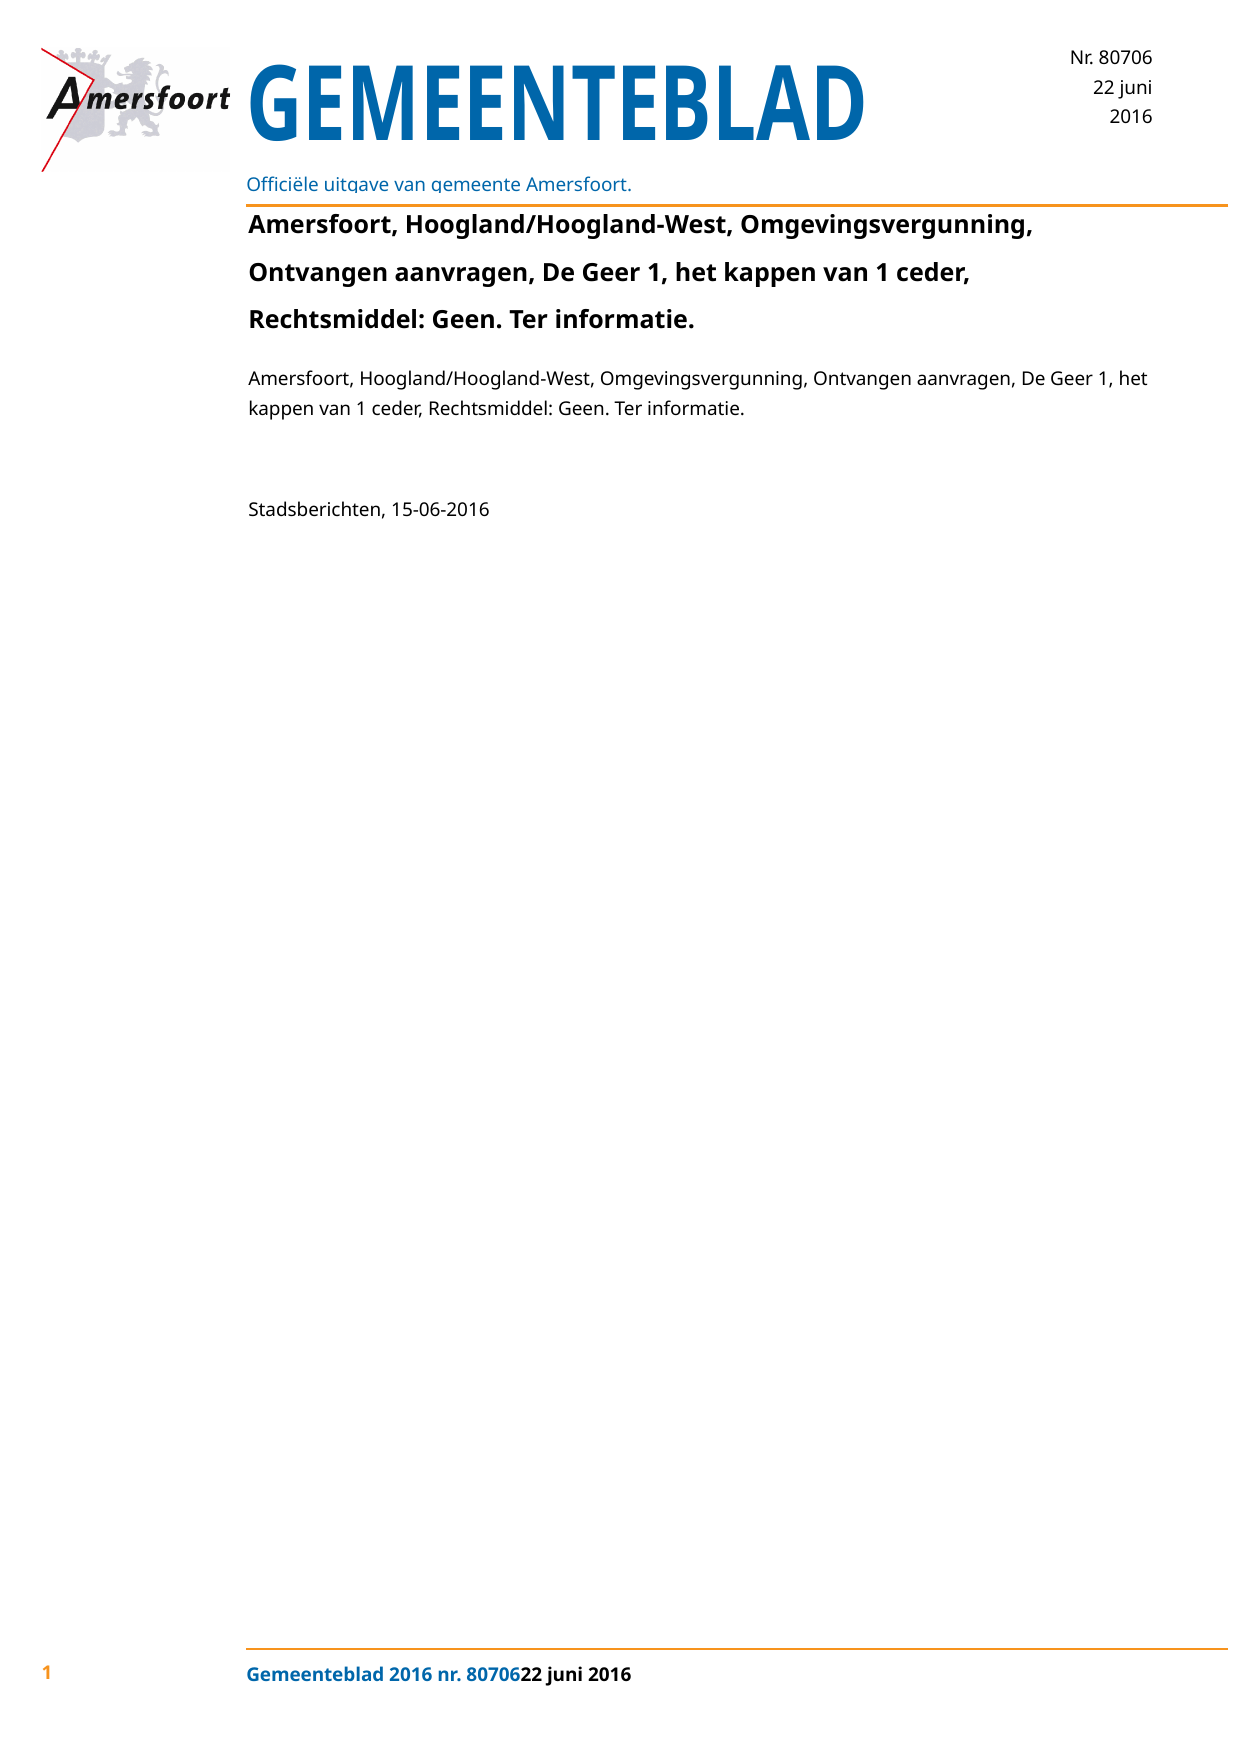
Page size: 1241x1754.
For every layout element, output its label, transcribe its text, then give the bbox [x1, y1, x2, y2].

picture [41, 47, 231, 172]
text Stadsberichten, 15-06-2016 [248, 496, 1152, 522]
text Amersfoort, Hoogland/Hoogland-West, Omgevingsvergunning, Ontvangen aanvragen, De Geer 1, het kappen van 1 ceder, Rechtsmiddel: Geen. Ter informatie. [248, 207, 1152, 336]
text Amersfoort, Hoogland/Hoogland-West, Omgevingsvergunning, Ontvangen aanvragen, De Geer 1, het kappen van 1 ceder, Rechtsmiddel: Geen. Ter informatie. [248, 366, 1152, 421]
